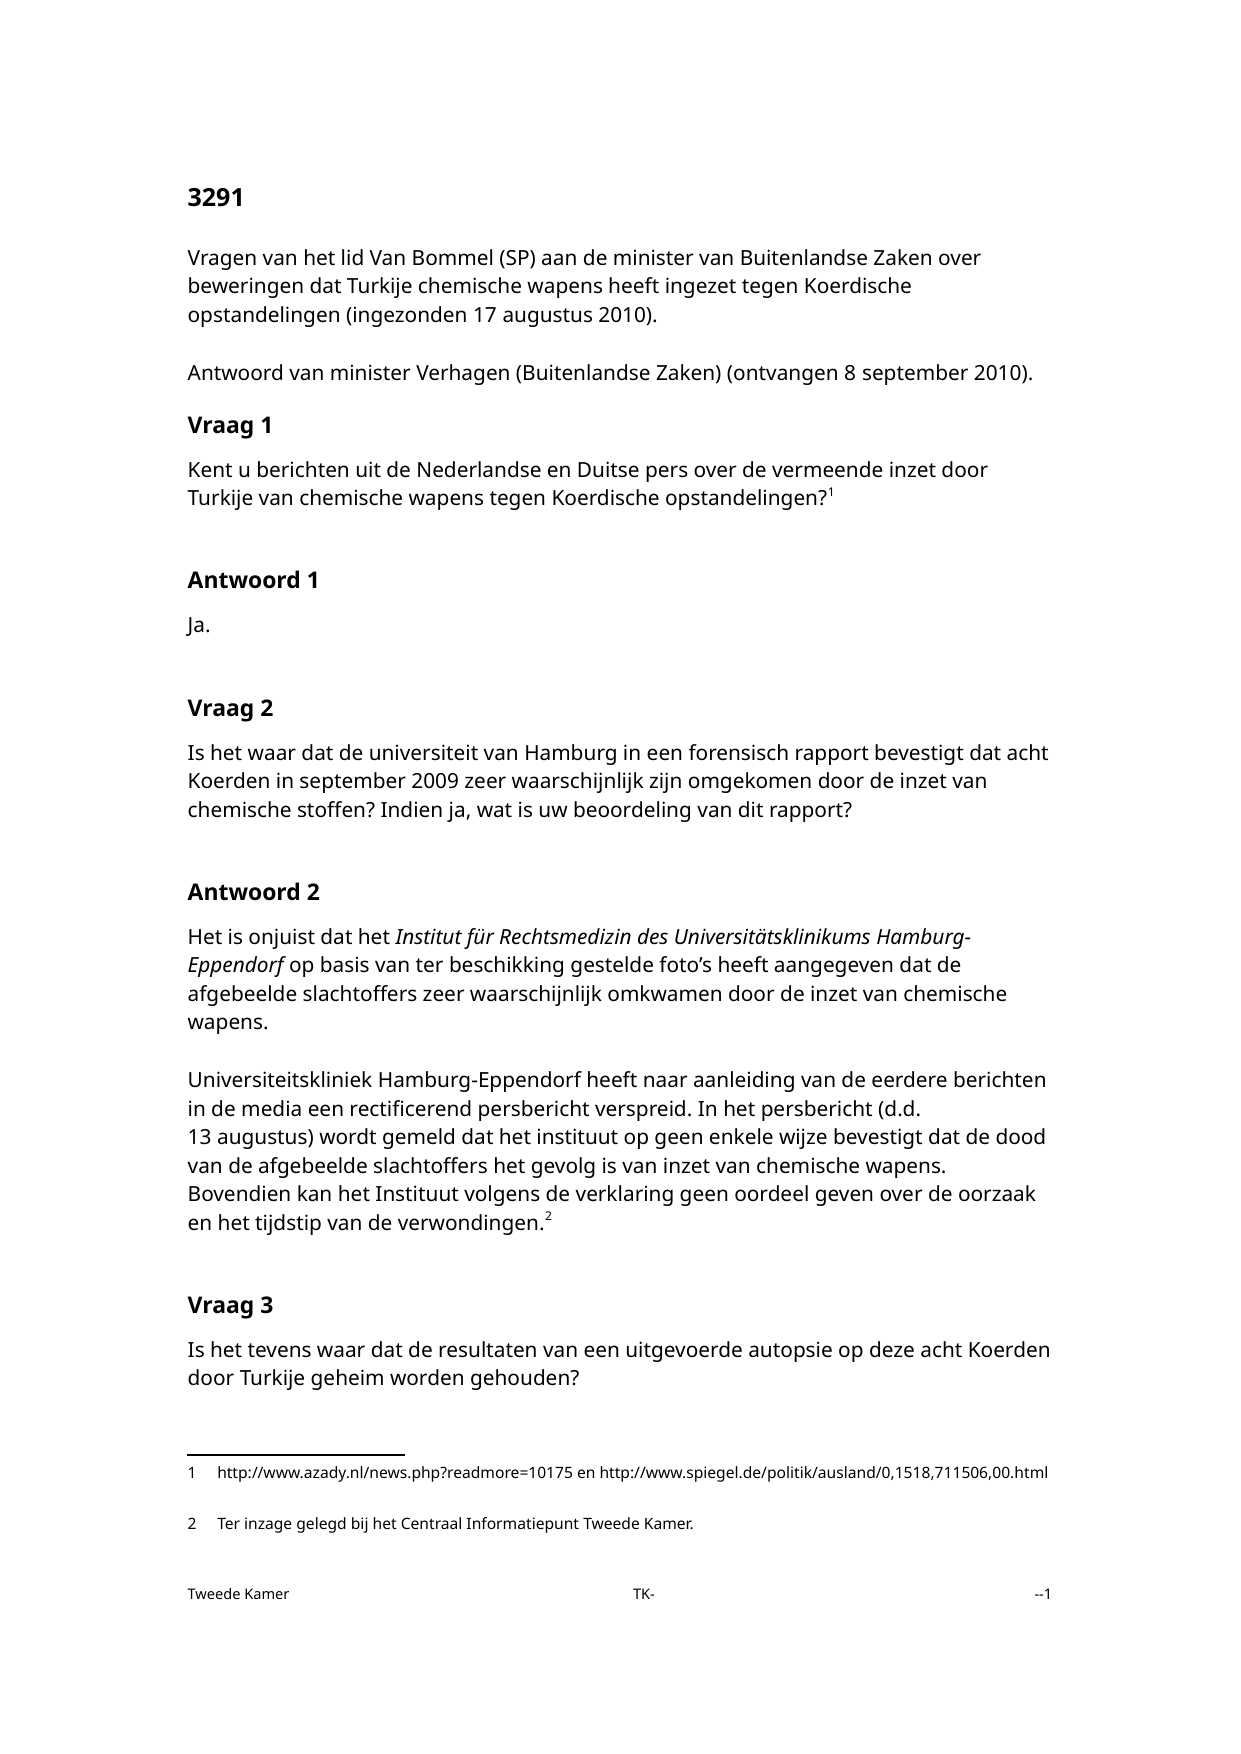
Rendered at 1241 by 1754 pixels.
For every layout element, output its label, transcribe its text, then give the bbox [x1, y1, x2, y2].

text Universiteitskliniek Hamburg-Eppendorf heeft naar aanleiding van de eerdere berichten in de media een rectificerend persbericht verspreid. In het persbericht (d.d. 13 augustus) wordt gemeld dat het instituut op geen enkele wijze bevestigt dat de dood van de afgebeelde slachtoffers het gevolg is van inzet van chemische wapens. Bovendien kan het Instituut volgens de verklaring geen oordeel geven over de oorzaak en het tijdstip van de verwondingen. [187, 1066, 1053, 1236]
subtitle Vraag 2 [187, 692, 1053, 723]
text Ja. [187, 611, 1053, 639]
subtitle Vraag 3 [187, 1289, 1053, 1320]
subtitle Antwoord 1 [187, 564, 1053, 596]
text Is het waar dat de universiteit van Hamburg in een forensisch rapport bevestigt dat acht Koerden in september 2009 zeer waarschijnlijk zijn omgekomen door de inzet van chemische stoffen? Indien ja, wat is uw beoordeling van dit rapport? [187, 738, 1053, 823]
text Ter inzage gelegd bij het Centraal Informatiepunt Tweede Kamer. [187, 1506, 1053, 1534]
text Vragen van het lid Van Bommel (SP) aan de minister van Buitenlandse Zaken over beweringen dat Turkije chemische wapens heeft ingezet tegen Koerdische opstandelingen (ingezonden 17 augustus 2010). [187, 243, 1053, 328]
text http://www.azady.nl/news.php?readmore=10175 en http://www.spiegel.de/politik/ausland/0,1518,711506,00.html [187, 1419, 1053, 1476]
text Kent u berichten uit de Nederlandse en Duitse pers over de vermeende inzet door Turkije van chemische wapens tegen Koerdische opstandelingen? [187, 455, 1053, 512]
subtitle Vraag 1 [187, 409, 1053, 440]
text 3291 [187, 179, 1053, 213]
text Het is onjuist dat het Institut für Rechtsmedizin des Universitätsklinikums Hamburg-Eppendorf op basis van ter beschikking gestelde foto’s heeft aangegeven dat de afgebeelde slachtoffers zeer waarschijnlijk omkwamen door de inzet van chemische wapens. [187, 922, 1053, 1036]
subtitle Antwoord 2 [187, 876, 1053, 907]
text Is het tevens waar dat de resultaten van een uitgevoerde autopsie op deze acht Koerden door Turkije geheim worden gehouden? [187, 1335, 1053, 1392]
text Antwoord van minister Verhagen (Buitenlandse Zaken) (ontvangen 8 september 2010). [187, 358, 1053, 386]
